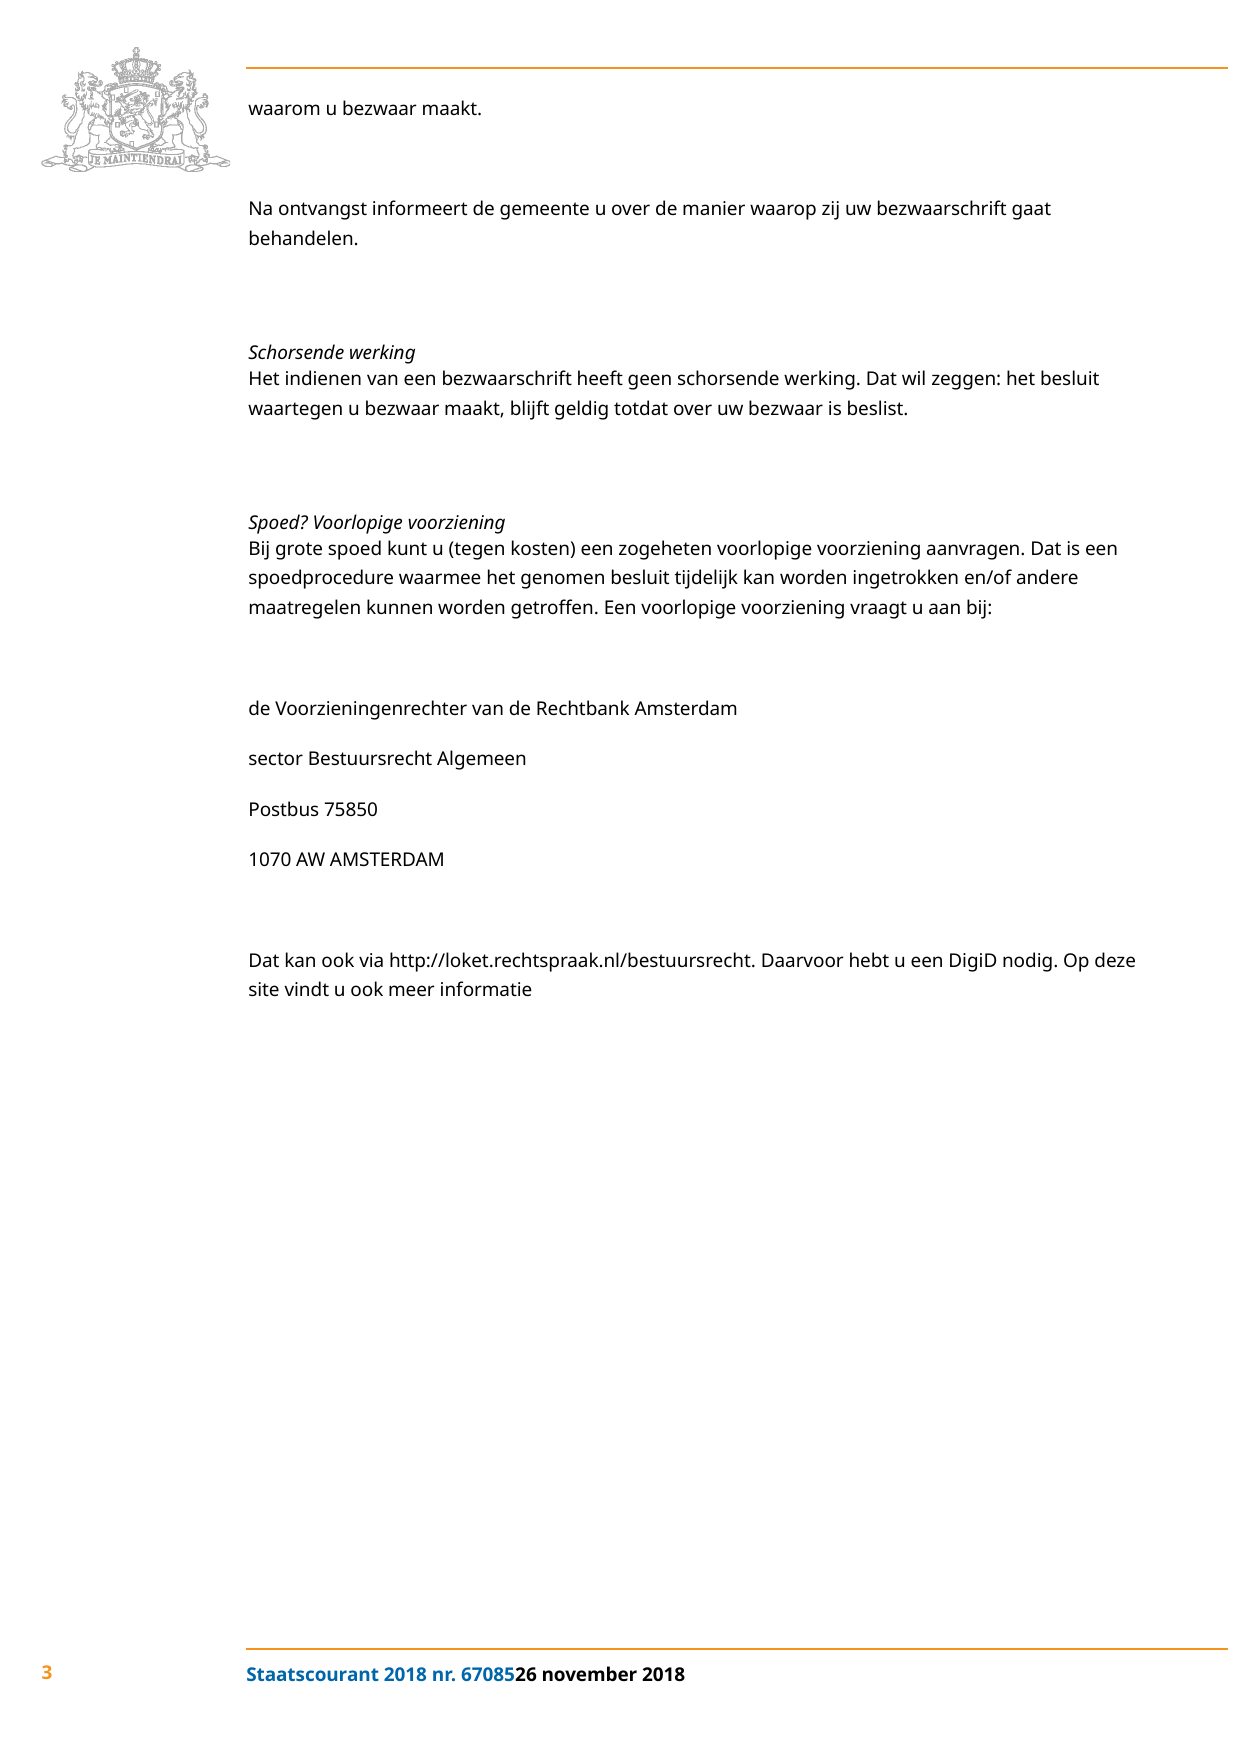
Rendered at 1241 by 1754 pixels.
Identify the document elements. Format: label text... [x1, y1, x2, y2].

picture [41, 47, 231, 172]
text Schorsende werking [248, 339, 1152, 365]
text Bij grote spoed kunt u (tegen kosten) een zogeheten voorlopige voorziening aanvragen. Dat is een spoedprocedure waarmee het genomen besluit tijdelijk kan worden ingetrokken en/of andere maatregelen kunnen worden getroffen. Een voorlopige voorziening vraagt u aan bij: [248, 535, 1152, 620]
text Postbus 75850 [248, 796, 1152, 822]
text 1070 AW AMSTERDAM [248, 846, 1152, 872]
text Dat kan ook via http://loket.rechtspraak.nl/bestuursrecht. Daarvoor hebt u een DigiD nodig. Op deze site vindt u ook meer informatie [248, 947, 1152, 1002]
text waarom u bezwaar maakt. [248, 95, 1152, 121]
text Spoed? Voorlopige voorziening [248, 509, 1152, 535]
text Na ontvangst informeert de gemeente u over de manier waarop zij uw bezwaarschrift gaat behandelen. [248, 196, 1152, 251]
text Het indienen van een bezwaarschrift heeft geen schorsende werking. Dat wil zeggen: het besluit waartegen u bezwaar maakt, blijft geldig totdat over uw bezwaar is beslist. [248, 365, 1152, 421]
text de Voorzieningenrechter van de Rechtbank Amsterdam [248, 695, 1152, 721]
text sector Bestuursrecht Algemeen [248, 745, 1152, 771]
